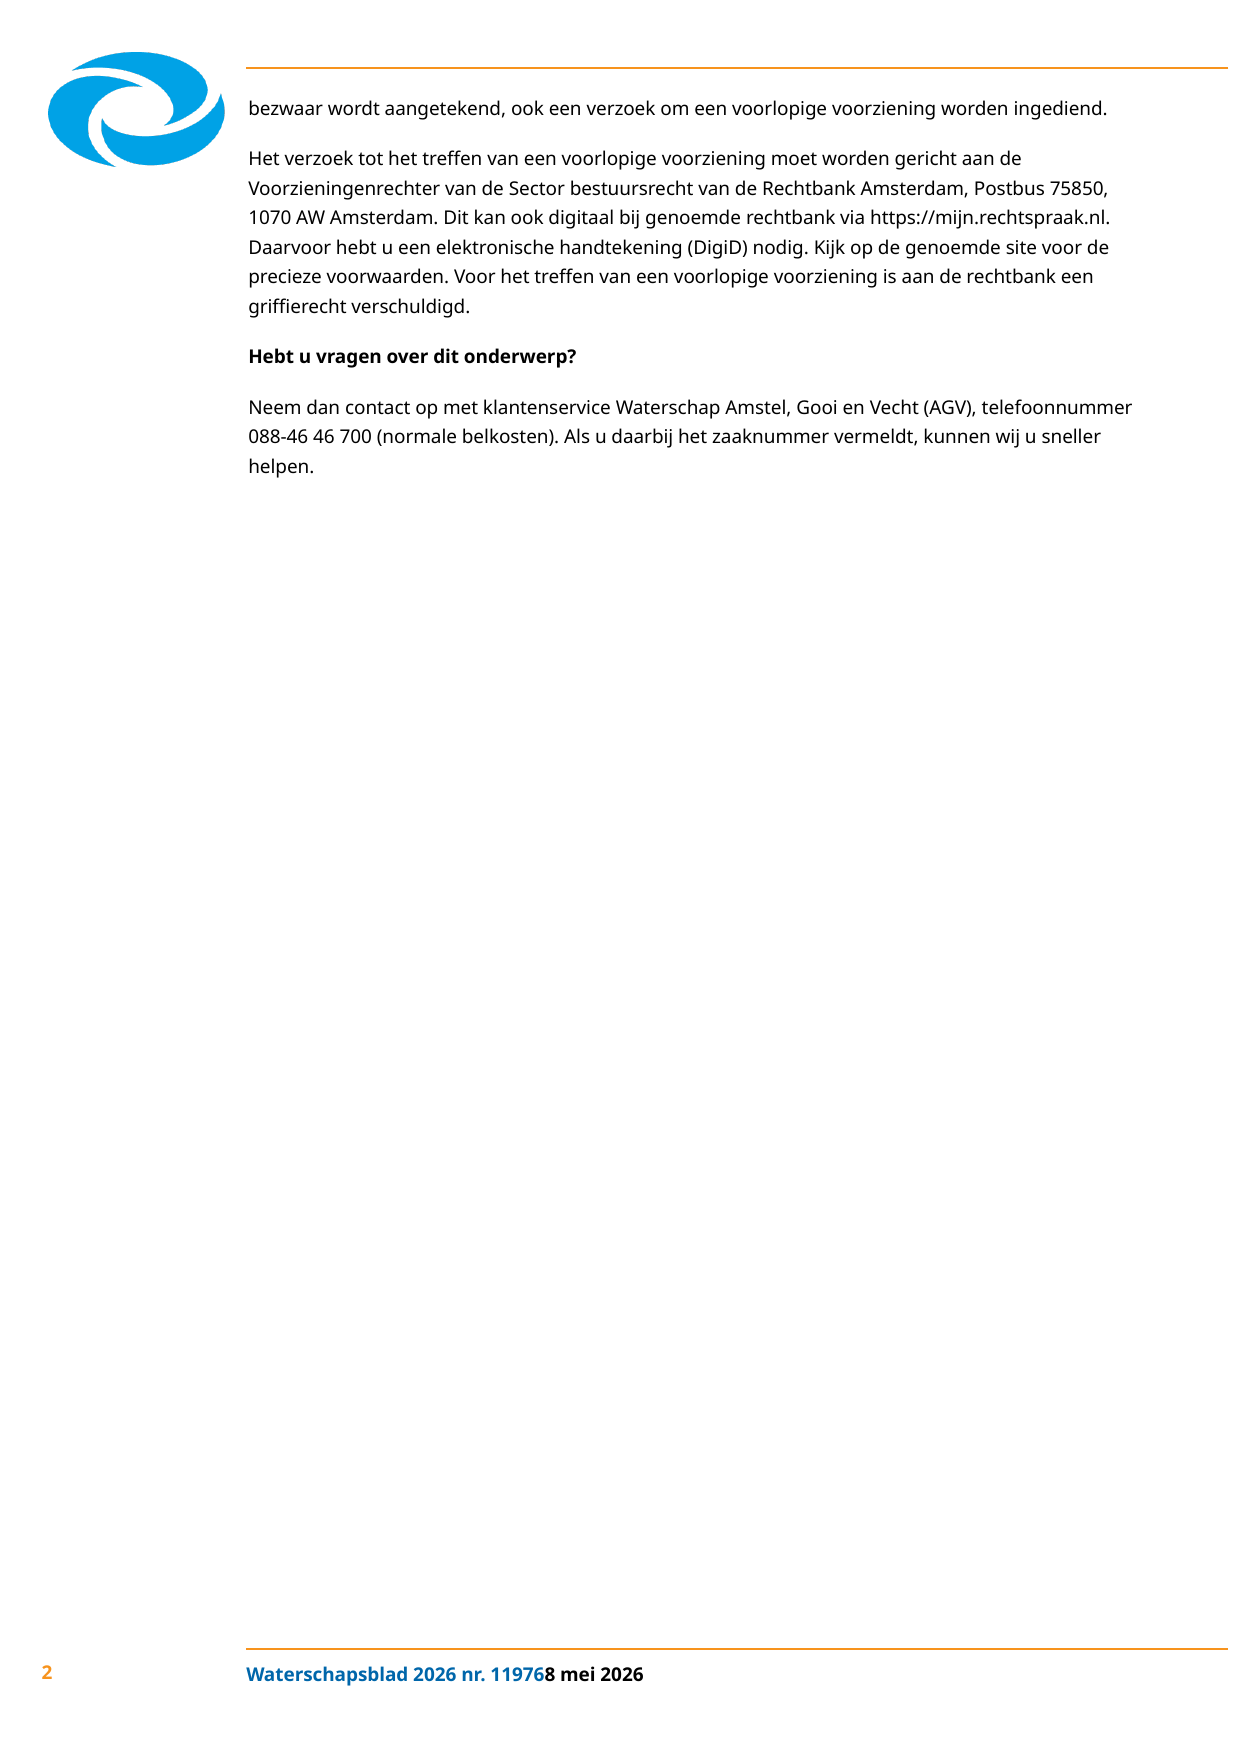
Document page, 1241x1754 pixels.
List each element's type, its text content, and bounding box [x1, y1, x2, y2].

text Het verzoek tot het treffen van een voorlopige voorziening moet worden gericht aan de Voorzieningenrechter van de Sector bestuursrecht van de Rechtbank Amsterdam, Postbus 75850, 1070 AW Amsterdam. Dit kan ook digitaal bij genoemde rechtbank via https://mijn.rechtspraak.nl. Daarvoor hebt u een elektronische handtekening (DigiD) nodig. Kijk op de genoemde site voor de precieze voorwaarden. Voor het treffen van een voorlopige voorziening is aan de rechtbank een griffierecht verschuldigd. [248, 145, 1152, 319]
text Hebt u vragen over dit onderwerp? [248, 343, 1152, 369]
text Neem dan contact op met klantenservice Waterschap Amstel, Gooi en Vecht (AGV), telefoonnummer 088-46 46 700 (normale belkosten). Als u daarbij het zaaknummer vermeldt, kunnen wij u sneller helpen. [248, 394, 1152, 479]
text bezwaar wordt aangetekend, ook een verzoek om een voorlopige voorziening worden ingediend. [248, 95, 1152, 121]
picture [41, 47, 231, 172]
